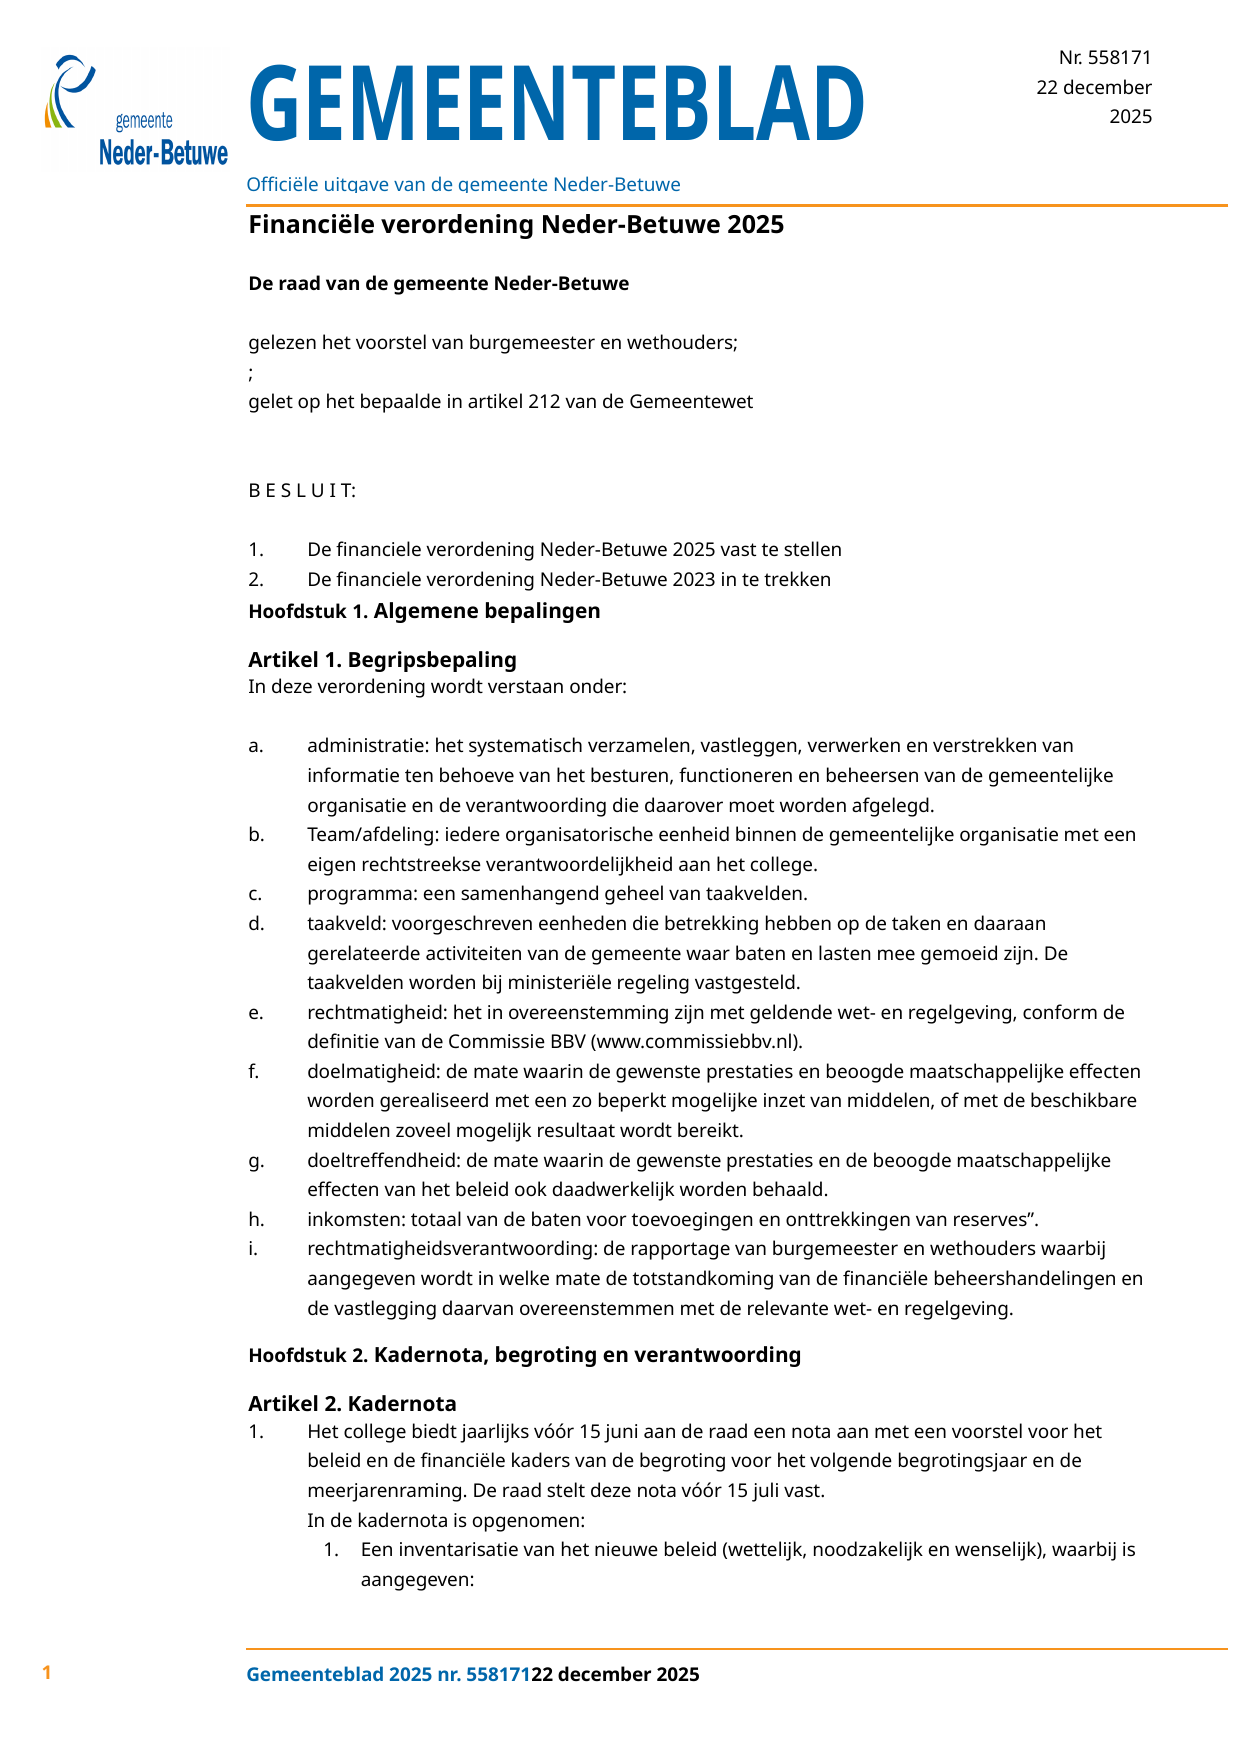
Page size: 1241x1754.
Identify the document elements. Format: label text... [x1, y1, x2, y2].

list administratie: het systematisch verzamelen, vastleggen, verwerken en verstrekken van informatie ten behoeve van het besturen, functioneren en beheersen van de gemeentelijke organisatie en de verantwoording die daarover moet worden afgelegd. [248, 733, 1152, 817]
list Team/afdeling: iedere organisatorische eenheid binnen de gemeentelijke organisatie met een eigen rechtstreekse verantwoordelijkheid aan het college. [248, 821, 1152, 877]
list rechtmatigheidsverantwoording: de rapportage van burgemeester en wethouders waarbij aangegeven wordt in welke mate de totstandkoming van de financiële beheershandelingen en de vastlegging daarvan overeenstemmen met de relevante wet- en regelgeving. [248, 1236, 1152, 1320]
text gelet op het bepaalde in artikel 212 van de Gemeentewet [248, 389, 1152, 414]
list doeltreffendheid: de mate waarin de gewenste prestaties en de beoogde maatschappelijke effecten van het beleid ook daadwerkelijk worden behaald. [248, 1147, 1152, 1202]
list rechtmatigheid: het in overeenstemming zijn met geldende wet- en regelgeving, conform de definitie van de Commissie BBV (www.commissiebbv.nl). [248, 999, 1152, 1054]
list Een inventarisatie van het nieuwe beleid (wettelijk, noodzakelijk en wenselijk), waarbij is aangegeven: [323, 1536, 1152, 1592]
list doelmatigheid: de mate waarin de gewenste prestaties en beoogde maatschappelijke effecten worden gerealiseerd met een zo beperkt mogelijke inzet van middelen, of met de beschikbare middelen zoveel mogelijk resultaat wordt bereikt. [248, 1058, 1152, 1143]
text In deze verordening wordt verstaan onder: [248, 673, 1152, 699]
list In de kadernota is opgenomen: [248, 1507, 1152, 1532]
text gelezen het voorstel van burgemeester en wethouders; [248, 329, 1152, 355]
text ; [248, 359, 1152, 385]
text Hoofdstuk 2. Kadernota, begroting en verantwoording [248, 1340, 1152, 1369]
text Hoofdstuk 1. Algemene bepalingen [248, 596, 1152, 624]
text B E S L U I T: [248, 477, 1152, 503]
text Artikel 1. Begripsbepaling [248, 645, 1152, 673]
list taakveld: voorgeschreven eenheden die betrekking hebben op de taken en daaraan gerelateerde activiteiten van de gemeente waar baten en lasten mee gemoeid zijn. De taakvelden worden bij ministeriële regeling vastgesteld. [248, 910, 1152, 995]
list programma: een samenhangend geheel van taakvelden. [248, 881, 1152, 906]
list De financiele verordening Neder-Betuwe 2025 vast te stellen [248, 537, 1152, 562]
list Het college biedt jaarlijks vóór 15 juni aan de raad een nota aan met een voorstel voor het beleid en de financiële kaders van de begroting voor het volgende begrotingsjaar en de meerjarenraming. De raad stelt deze nota vóór 15 juli vast. [248, 1418, 1152, 1503]
text Artikel 2. Kadernota [248, 1389, 1152, 1418]
picture [41, 47, 231, 172]
list inkomsten: totaal van de baten voor toevoegingen en onttrekkingen van reserves”. [248, 1206, 1152, 1232]
text De raad van de gemeente Neder-Betuwe [248, 270, 1152, 296]
list De financiele verordening Neder-Betuwe 2023 in te trekken [248, 566, 1152, 592]
text Financiële verordening Neder-Betuwe 2025 [248, 207, 1152, 241]
